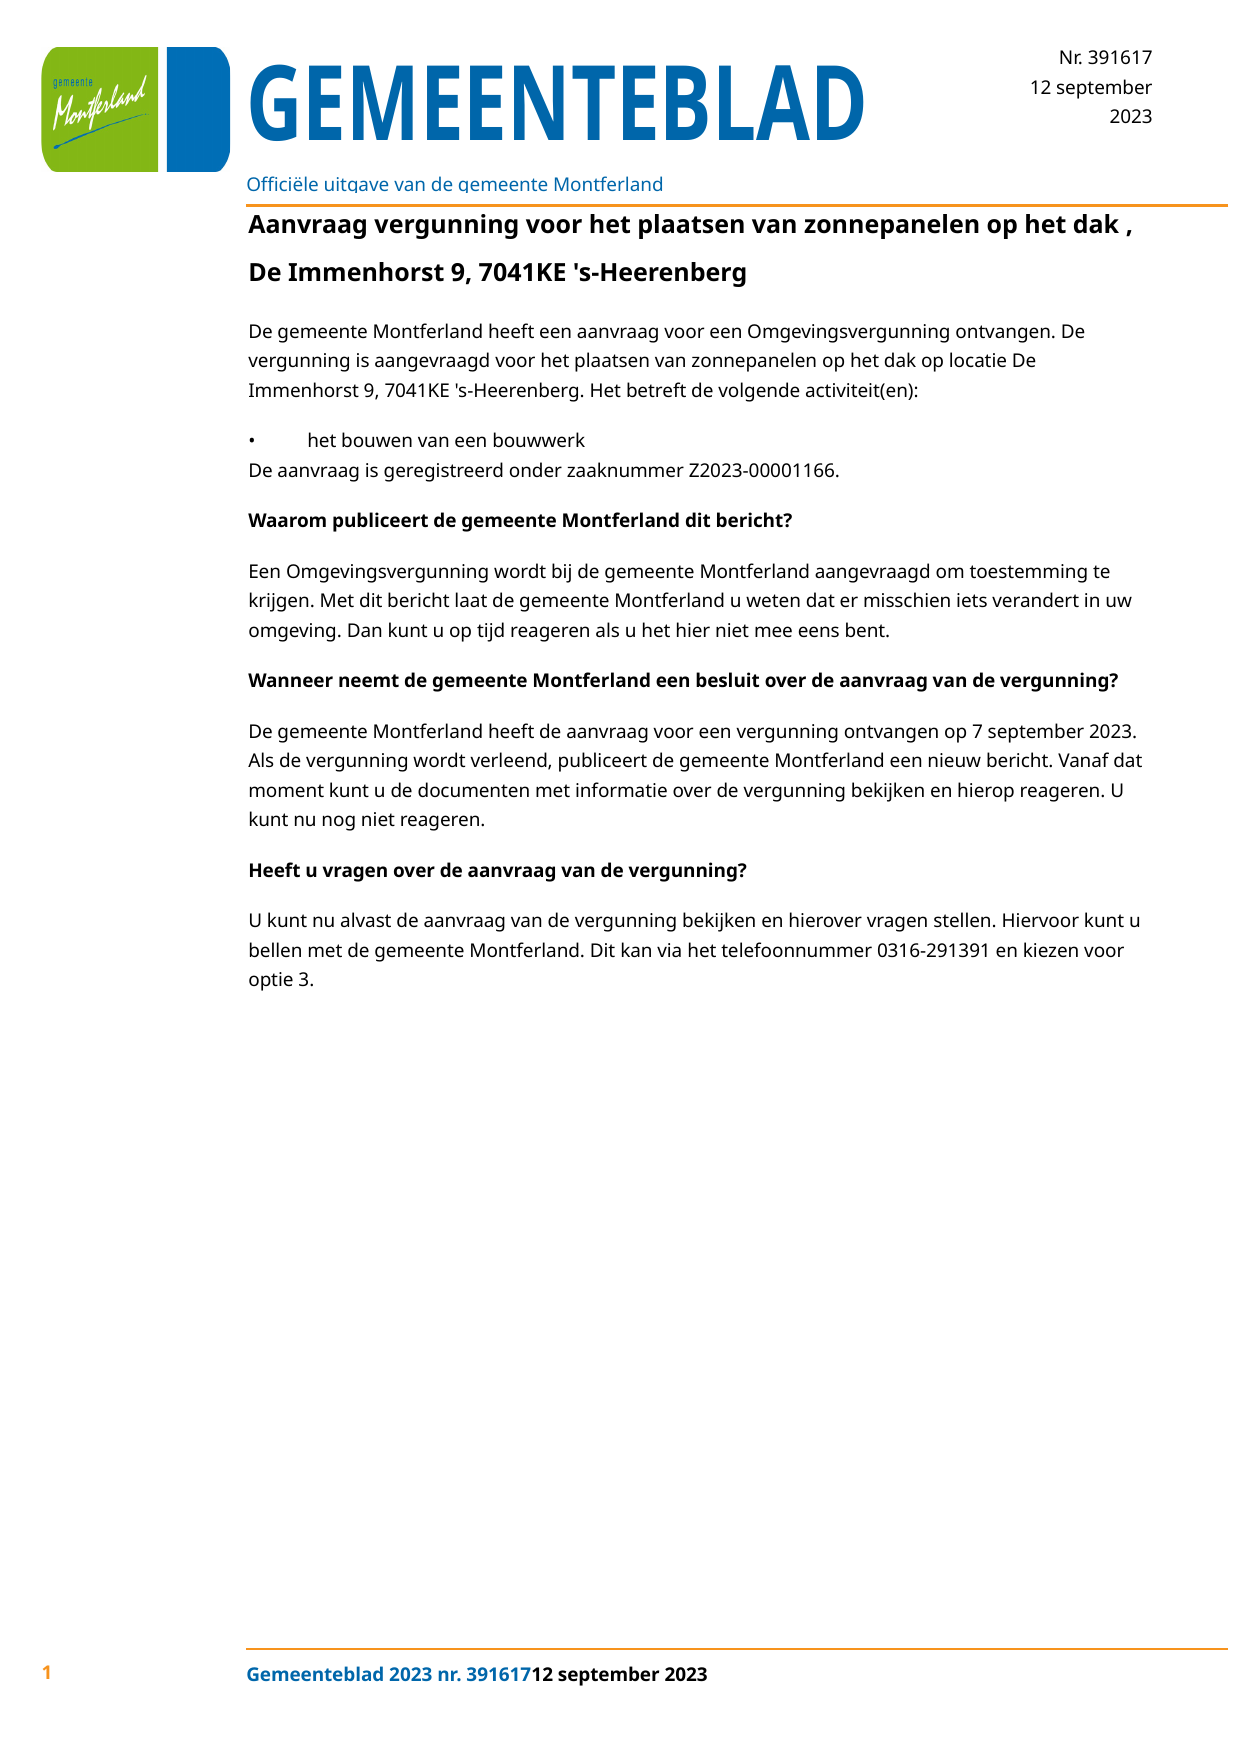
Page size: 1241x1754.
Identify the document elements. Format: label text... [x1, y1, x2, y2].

text Aanvraag vergunning voor het plaatsen van zonnepanelen op het dak , De Immenhorst 9, 7041KE 's-Heerenberg [248, 207, 1152, 288]
text Wanneer neemt de gemeente Montferland een besluit over de aanvraag van de vergunning? [248, 667, 1152, 693]
text Waarom publiceert de gemeente Montferland dit bericht? [248, 507, 1152, 533]
text U kunt nu alvast de aanvraag van de vergunning bekijken en hierover vragen stellen. Hiervoor kunt u bellen met de gemeente Montferland. Dit kan via het telefoonnummer 0316-291391 en kiezen voor optie 3. [248, 907, 1152, 992]
text Een Omgevingsvergunning wordt bij de gemeente Montferland aangevraagd om toestemming te krijgen. Met dit bericht laat de gemeente Montferland u weten dat er misschien iets verandert in uw omgeving. Dan kunt u op tijd reageren als u het hier niet mee eens bent. [248, 558, 1152, 643]
text Heeft u vragen over de aanvraag van de vergunning? [248, 857, 1152, 883]
text De aanvraag is geregistreerd onder zaaknummer Z2023-00001166. [248, 457, 1152, 483]
list het bouwen van een bouwwerk [248, 427, 1152, 453]
text De gemeente Montferland heeft een aanvraag voor een Omgevingsvergunning ontvangen. De vergunning is aangevraagd voor het plaatsen van zonnepanelen op het dak op locatie De Immenhorst 9, 7041KE 's-Heerenberg. Het betreft de volgende activiteit(en): [248, 318, 1152, 403]
picture [41, 47, 231, 172]
text De gemeente Montferland heeft de aanvraag voor een vergunning ontvangen op 7 september 2023. Als de vergunning wordt verleend, publiceert de gemeente Montferland een nieuw bericht. Vanaf dat moment kunt u de documenten met informatie over de vergunning bekijken en hierop reageren. U kunt nu nog niet reageren. [248, 718, 1152, 832]
